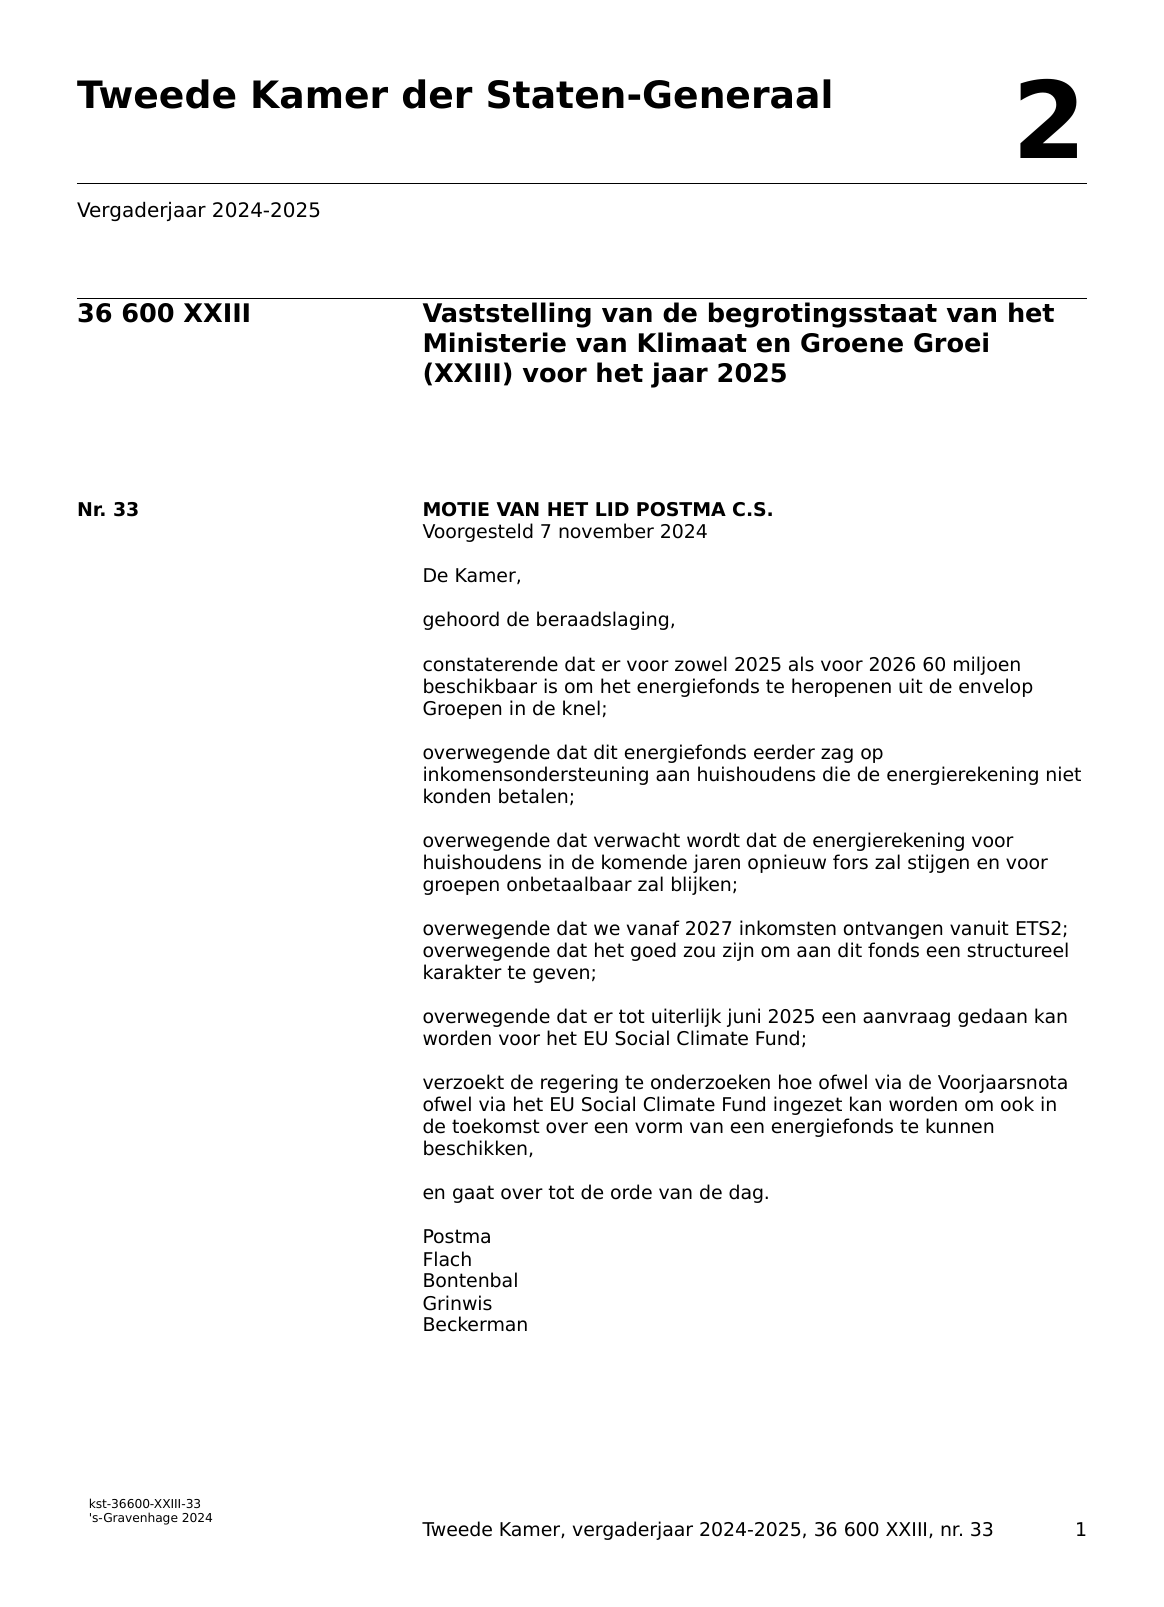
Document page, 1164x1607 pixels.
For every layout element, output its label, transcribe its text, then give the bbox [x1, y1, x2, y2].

text 's-Gravenhage 2024 [88, 1511, 323, 1525]
text overwegende dat het goed zou zijn om aan dit fonds een structureel karakter te geven; [422, 940, 1087, 984]
text overwegende dat verwacht wordt dat de energierekening voor huishoudens in de komende jaren opnieuw fors zal stijgen en voor groepen onbetaalbaar zal blijken; [422, 830, 1087, 896]
text en gaat over tot de orde van de dag. [422, 1182, 1087, 1204]
text De Kamer, [422, 565, 1087, 587]
text overwegende dat we vanaf 2027 inkomsten ontvangen vanuit ETS2; [422, 918, 1087, 940]
table_header Tweede Kamer der Staten-Generaal [77, 59, 886, 183]
subtitle 36 600 XXIII Vaststelling van de begrotingsstaat van het Ministerie van Klimaat en Groene Groei (XXIII) voor het jaar 2025 [77, 299, 1087, 388]
text Grinwis [422, 1292, 1087, 1314]
text Flach [422, 1248, 1087, 1270]
text kst-36600-XXIII-33 [88, 1497, 323, 1511]
text Bontenbal [422, 1270, 1087, 1292]
subtitle Nr. 33 MOTIE VAN HET LID POSTMA C.S. [77, 499, 1087, 521]
text Postma [422, 1226, 1087, 1248]
text constaterende dat er voor zowel 2025 als voor 2026 60 miljoen beschikbaar is om het energiefonds te heropenen uit de envelop Groepen in de knel; [422, 653, 1087, 719]
text overwegende dat er tot uiterlijk juni 2025 een aanvraag gedaan kan worden voor het EU Social Climate Fund; [422, 1006, 1087, 1050]
text Beckerman [422, 1314, 1087, 1336]
text Voorgesteld 7 november 2024 [422, 521, 1087, 543]
table_cell Vergaderjaar 2024-2025 [77, 184, 1087, 298]
text verzoekt de regering te onderzoeken hoe ofwel via de Voorjaarsnota ofwel via het EU Social Climate Fund ingezet kan worden om ook in de toekomst over een vorm van een energiefonds te kunnen beschikken, [422, 1072, 1087, 1160]
text gehoord de beraadslaging, [422, 609, 1087, 631]
text overwegende dat dit energiefonds eerder zag op inkomensondersteuning aan huishoudens die de energierekening niet konden betalen; [422, 742, 1087, 808]
table_header 2 [886, 59, 1087, 183]
